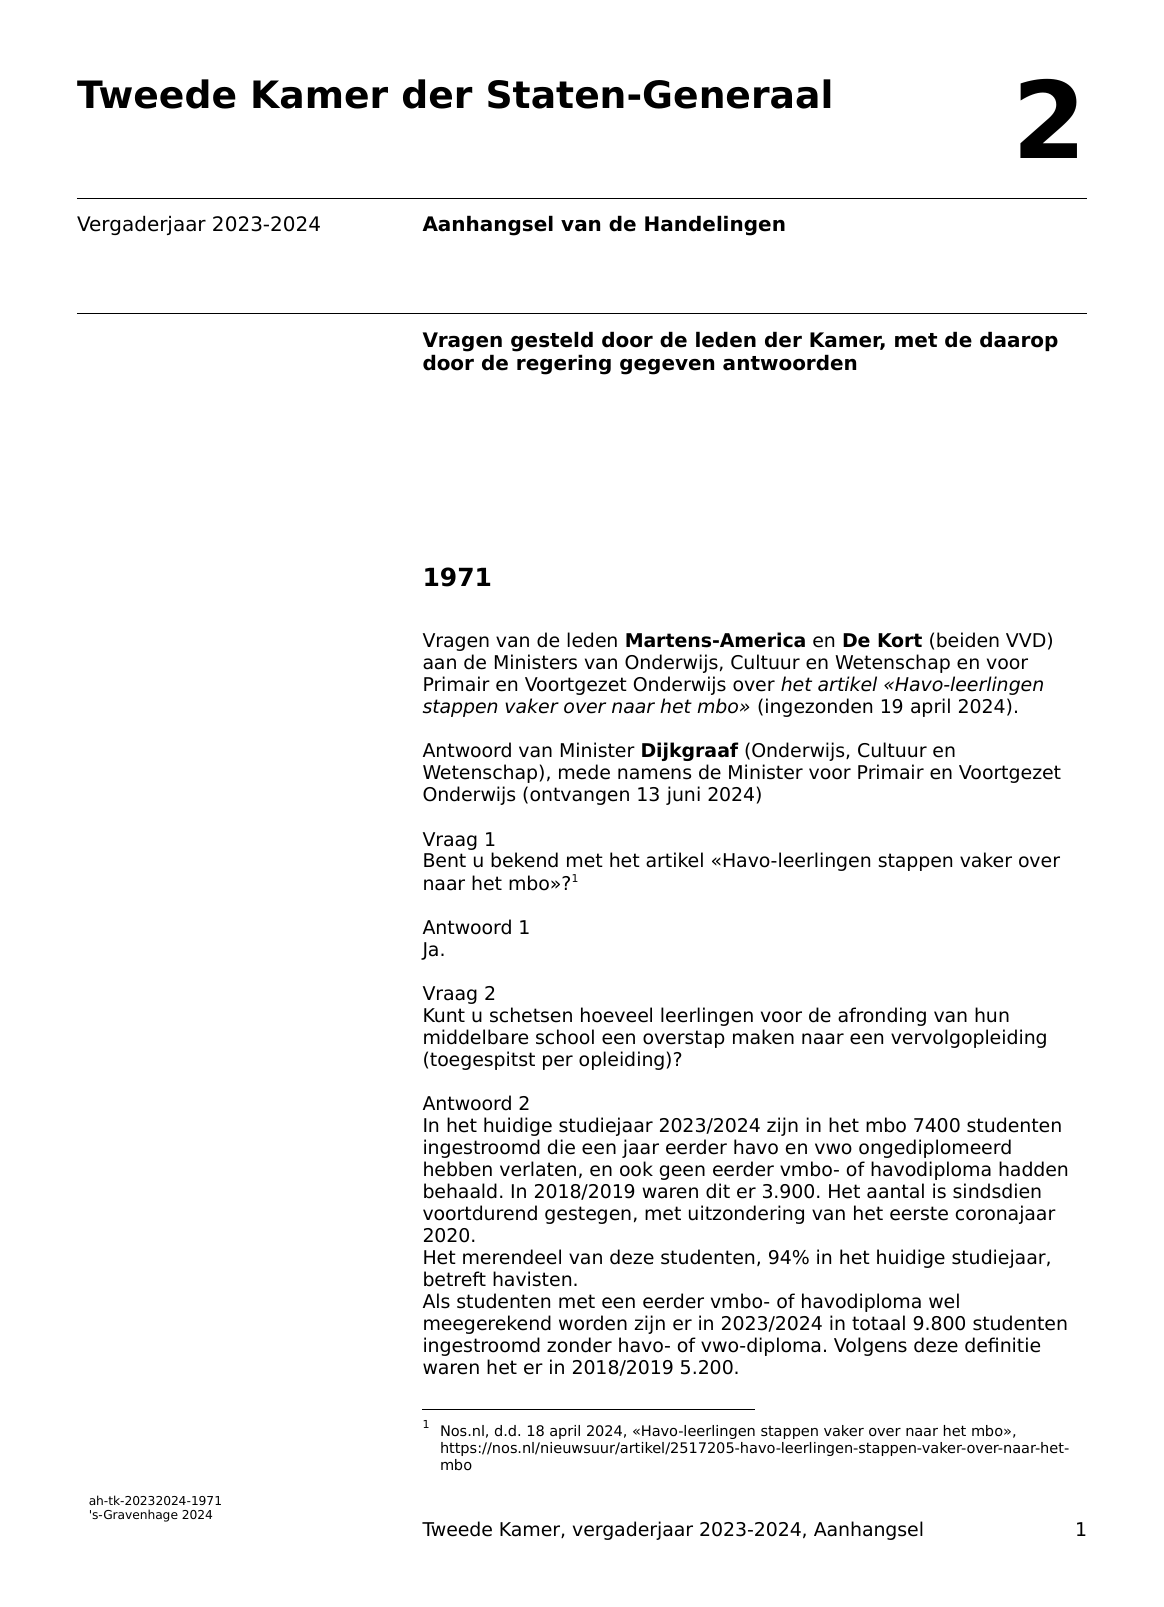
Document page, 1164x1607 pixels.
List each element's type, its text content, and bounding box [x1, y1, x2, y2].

text Nos.nl, d.d. 18 april 2024, «Havo-leerlingen stappen vaker over naar het mbo», https://nos.nl/nieuwsuur/artikel/2517205-havo-leerlingen-stappen-vaker-over-naar-het-mbo [422, 1418, 1087, 1474]
table_header Tweede Kamer der Staten-Generaal [77, 59, 886, 198]
text Kunt u schetsen hoeveel leerlingen voor de afronding van hun middelbare school een overstap maken naar een vervolgopleiding (toegespitst per opleiding)? [422, 1005, 1087, 1071]
text Het merendeel van deze studenten, 94% in het huidige studiejaar, betreft havisten. [422, 1247, 1087, 1291]
table_cell Vergaderjaar 2023-2024 [77, 199, 422, 313]
text Antwoord 2 [422, 1093, 1087, 1115]
text Ja. [422, 938, 1087, 961]
table_cell Aanhangsel van de Handelingen [422, 199, 1087, 313]
text Antwoord van Minister Dijkgraaf (Onderwijs, Cultuur en Wetenschap), mede namens de Minister voor Primair en Voortgezet Onderwijs (ontvangen 13 juni 2024) [422, 740, 1087, 806]
table_cell Vragen gesteld door de leden der Kamer, met de daarop door de regering gegeven antwoorden [422, 314, 1087, 375]
text Antwoord 1 [422, 917, 1087, 938]
table_header 2 [886, 59, 1087, 198]
text Vraag 1 [422, 828, 1087, 850]
text In het huidige studiejaar 2023/2024 zijn in het mbo 7400 studenten ingestroomd die een jaar eerder havo en vwo ongediplomeerd hebben verlaten, en ook geen eerder vmbo- of havodiploma hadden behaald. In 2018/2019 waren dit er 3.900. Het aantal is sindsdien voortdurend gestegen, met uitzondering van het eerste coronajaar 2020. [422, 1115, 1087, 1247]
text Vragen van de leden Martens-America en De Kort (beiden VVD) aan de Ministers van Onderwijs, Cultuur en Wetenschap en voor Primair en Voortgezet Onderwijs over het artikel «Havo-leerlingen stappen vaker over naar het mbo» (ingezonden 19 april 2024). [422, 630, 1087, 718]
text 's-Gravenhage 2024 [88, 1508, 323, 1522]
text 1971 [422, 563, 1087, 592]
text Vraag 2 [422, 983, 1087, 1005]
table_cell [77, 314, 422, 375]
text Als studenten met een eerder vmbo- of havodiploma wel meegerekend worden zijn er in 2023/2024 in totaal 9.800 studenten ingestroomd zonder havo- of vwo-diploma. Volgens deze definitie waren het er in 2018/2019 5.200. [422, 1291, 1087, 1378]
text ah-tk-20232024-1971 [88, 1494, 323, 1508]
text Bent u bekend met het artikel «Havo-leerlingen stappen vaker over naar het mbo»? [422, 850, 1087, 894]
